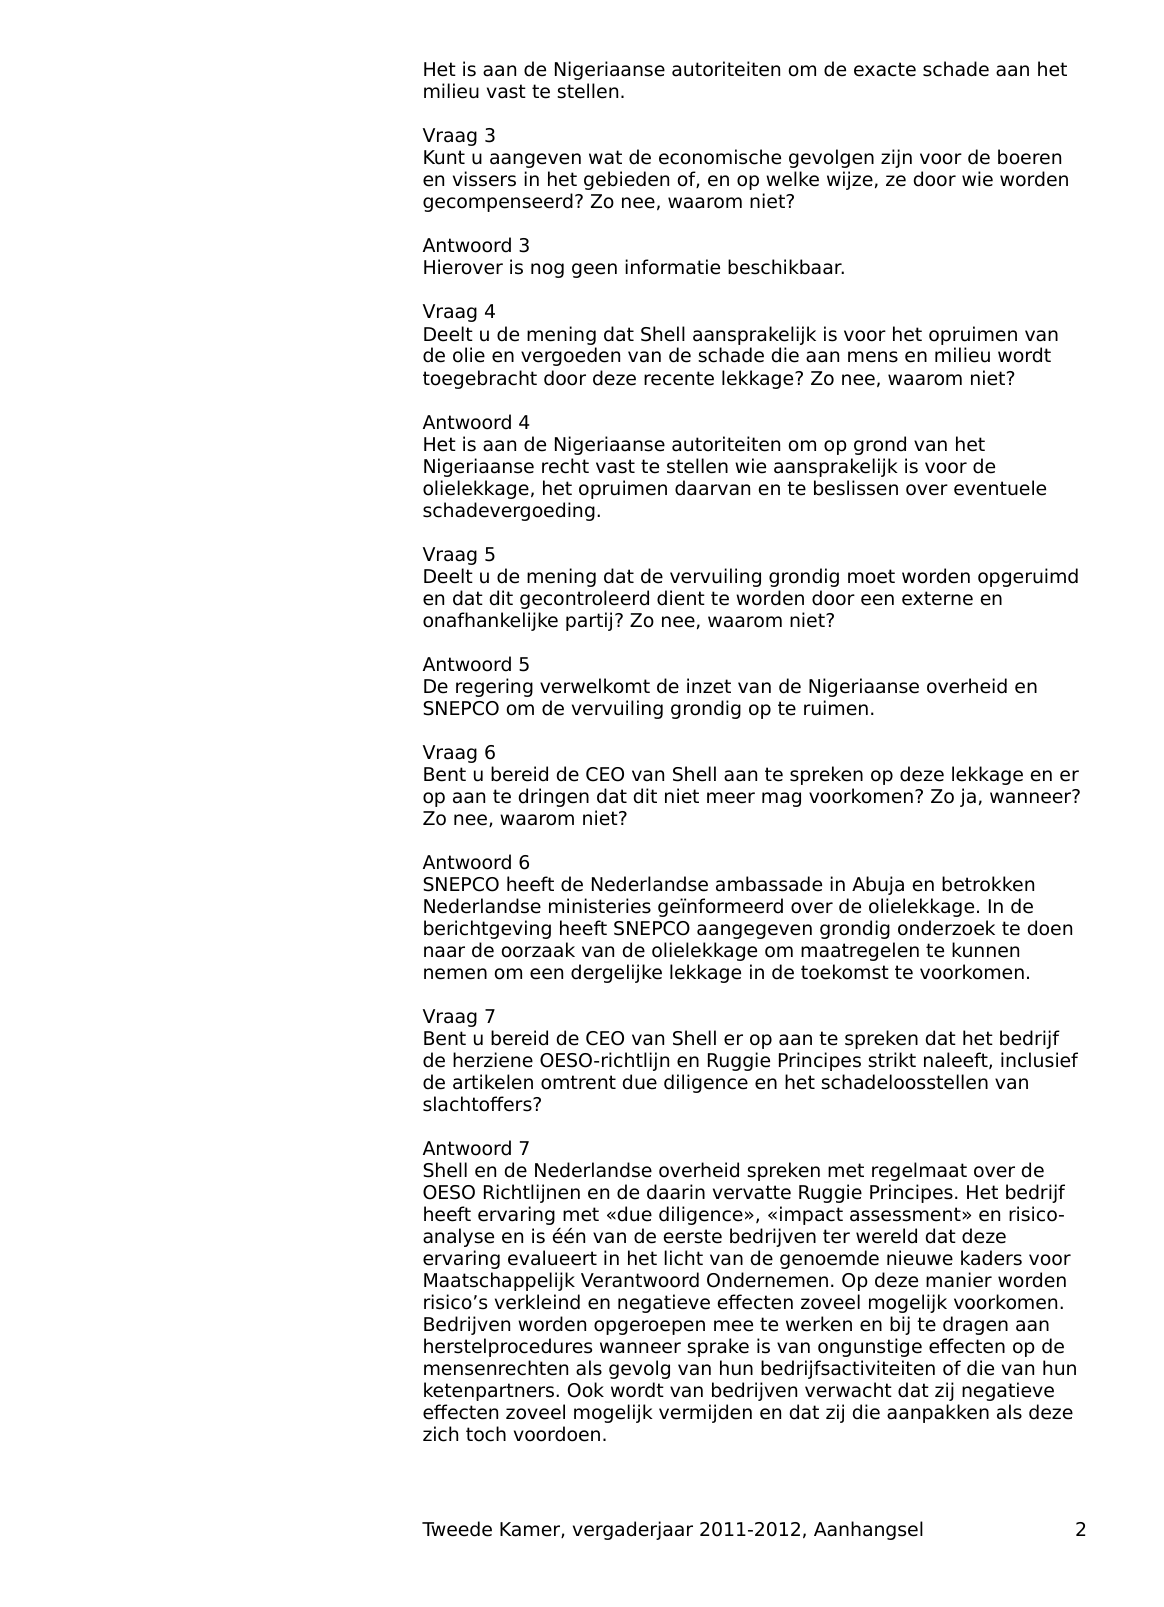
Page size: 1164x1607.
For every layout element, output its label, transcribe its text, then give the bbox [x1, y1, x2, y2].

text Antwoord 4 [422, 412, 1087, 433]
text Vraag 5 [422, 544, 1087, 566]
text Vraag 3 [422, 125, 1087, 147]
text SNEPCO heeft de Nederlandse ambassade in Abuja en betrokken Nederlandse ministeries geïnformeerd over de olielekkage. In de berichtgeving heeft SNEPCO aangegeven grondig onderzoek te doen naar de oorzaak van de olielekkage om maatregelen te kunnen nemen om een dergelijke lekkage in de toekomst te voorkomen. [422, 874, 1087, 984]
text Vraag 7 [422, 1006, 1087, 1028]
text Het is aan de Nigeriaanse autoriteiten om de exacte schade aan het milieu vast te stellen. [422, 59, 1087, 103]
text Hierover is nog geen informatie beschikbaar. [422, 257, 1087, 279]
text Antwoord 6 [422, 852, 1087, 874]
text Het is aan de Nigeriaanse autoriteiten om op grond van het Nigeriaanse recht vast te stellen wie aansprakelijk is voor de olielekkage, het opruimen daarvan en te beslissen over eventuele schadevergoeding. [422, 433, 1087, 521]
text Kunt u aangeven wat de economische gevolgen zijn voor de boeren en vissers in het gebieden of, en op welke wijze, ze door wie worden gecompenseerd? Zo nee, waarom niet? [422, 147, 1087, 213]
text Deelt u de mening dat de vervuiling grondig moet worden opgeruimd en dat dit gecontroleerd dient te worden door een externe en onafhankelijke partij? Zo nee, waarom niet? [422, 566, 1087, 632]
text Antwoord 7 [422, 1138, 1087, 1160]
text Bent u bereid de CEO van Shell aan te spreken op deze lekkage en er op aan te dringen dat dit niet meer mag voorkomen? Zo ja, wanneer? Zo nee, waarom niet? [422, 764, 1087, 830]
text Vraag 4 [422, 301, 1087, 323]
text Shell en de Nederlandse overheid spreken met regelmaat over de OESO Richtlijnen en de daarin vervatte Ruggie Principes. Het bedrijf heeft ervaring met «due diligence», «impact assessment» en risico-analyse en is één van de eerste bedrijven ter wereld dat deze ervaring evalueert in het licht van de genoemde nieuwe kaders voor Maatschappelijk Verantwoord Ondernemen. Op deze manier worden risico’s verkleind en negatieve effecten zoveel mogelijk voorkomen. [422, 1160, 1087, 1314]
text Vraag 6 [422, 742, 1087, 764]
text Bent u bereid de CEO van Shell er op aan te spreken dat het bedrijf de herziene OESO-richtlijn en Ruggie Principes strikt naleeft, inclusief de artikelen omtrent due diligence en het schadeloosstellen van slachtoffers? [422, 1028, 1087, 1116]
text Bedrijven worden opgeroepen mee te werken en bij te dragen aan herstelprocedures wanneer sprake is van ongunstige effecten op de mensenrechten als gevolg van hun bedrijfsactiviteiten of die van hun ketenpartners. Ook wordt van bedrijven verwacht dat zij negatieve effecten zoveel mogelijk vermijden en dat zij die aanpakken als deze zich toch voordoen. [422, 1314, 1087, 1446]
text Antwoord 5 [422, 654, 1087, 676]
text Antwoord 3 [422, 235, 1087, 257]
text De regering verwelkomt de inzet van de Nigeriaanse overheid en SNEPCO om de vervuiling grondig op te ruimen. [422, 676, 1087, 720]
text Deelt u de mening dat Shell aansprakelijk is voor het opruimen van de olie en vergoeden van de schade die aan mens en milieu wordt toegebracht door deze recente lekkage? Zo nee, waarom niet? [422, 323, 1087, 389]
